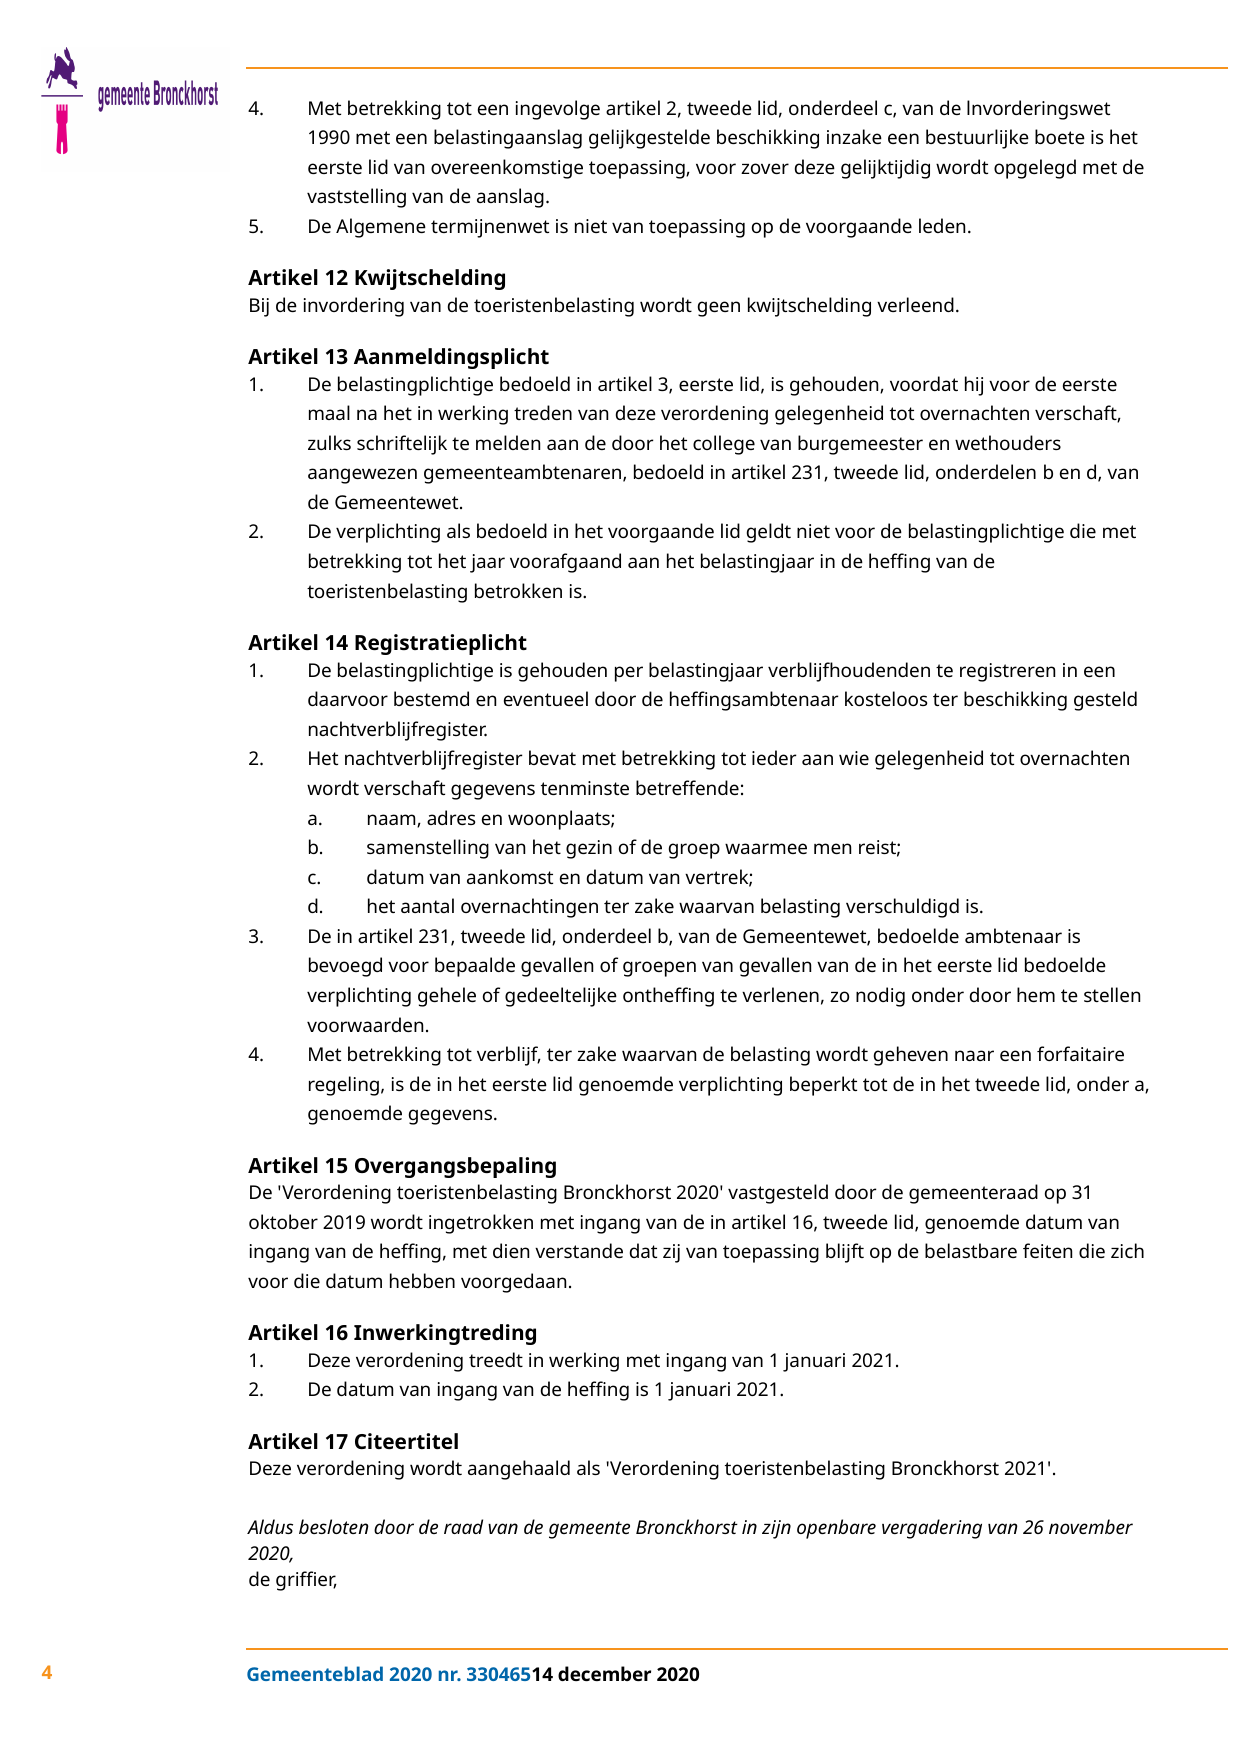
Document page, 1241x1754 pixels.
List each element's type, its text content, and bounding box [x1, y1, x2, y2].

list naam, adres en woonplaats; [307, 805, 1152, 830]
list Het nachtverblijfregister bevat met betrekking tot ieder aan wie gelegenheid tot overnachten wordt verschaft gegevens tenminste betreffende: [248, 746, 1152, 801]
text Artikel 17 Citeertitel [248, 1427, 1152, 1455]
list Met betrekking tot een ingevolge artikel 2, tweede lid, onderdeel c, van de lnvorderingswet 1990 met een belastingaanslag gelijkgestelde beschikking inzake een bestuurlijke boete is het eerste lid van overeenkomstige toepassing, voor zover deze gelijktijdig wordt opgelegd met de vaststelling van de aanslag. [248, 95, 1152, 209]
text De 'Verordening toeristenbelasting Bronckhorst 2020' vastgesteld door de gemeenteraad op 31 oktober 2019 wordt ingetrokken met ingang van de in artikel 16, tweede lid, genoemde datum van ingang van de heffing, met dien verstande dat zij van toepassing blijft op de belastbare feiten die zich voor die datum hebben voorgedaan. [248, 1179, 1152, 1294]
list De verplichting als bedoeld in het voorgaande lid geldt niet voor de belastingplichtige die met betrekking tot het jaar voorafgaand aan het belastingjaar in de heffing van de toeristenbelasting betrokken is. [248, 519, 1152, 604]
text Artikel 13 Aanmeldingsplicht [248, 342, 1152, 371]
list Met betrekking tot verblijf, ter zake waarvan de belasting wordt geheven naar een forfaitaire regeling, is de in het eerste lid genoemde verplichting beperkt tot de in het tweede lid, onder a, genoemde gegevens. [248, 1041, 1152, 1126]
list het aantal overnachtingen ter zake waarvan belasting verschuldigd is. [307, 893, 1152, 919]
picture [41, 47, 231, 172]
list De belastingplichtige is gehouden per belastingjaar verblijfhoudenden te registreren in een daarvoor bestemd en eventueel door de heffingsambtenaar kosteloos ter beschikking gesteld nachtverblijfregister. [248, 657, 1152, 742]
text Artikel 14 Registratieplicht [248, 628, 1152, 657]
list De Algemene termijnenwet is niet van toepassing op de voorgaande leden. [248, 213, 1152, 239]
list De belastingplichtige bedoeld in artikel 3, eerste lid, is gehouden, voordat hij voor de eerste maal na het in werking treden van deze verordening gelegenheid tot overnachten verschaft, zulks schriftelijk te melden aan de door het college van burgemeester en wethouders aangewezen gemeenteambtenaren, bedoeld in artikel 231, tweede lid, onderdelen b en d, van de Gemeentewet. [248, 371, 1152, 515]
list De in artikel 231, tweede lid, onderdeel b, van de Gemeentewet, bedoelde ambtenaar is bevoegd voor bepaalde gevallen of groepen van gevallen van de in het eerste lid bedoelde verplichting gehele of gedeeltelijke ontheffing te verlenen, zo nodig onder door hem te stellen voorwaarden. [248, 923, 1152, 1037]
text Artikel 15 Overgangsbepaling [248, 1151, 1152, 1179]
list samenstelling van het gezin of de groep waarmee men reist; [307, 834, 1152, 860]
list datum van aankomst en datum van vertrek; [307, 864, 1152, 889]
text Deze verordening wordt aangehaald als 'Verordening toeristenbelasting Bronckhorst 2021'. [248, 1455, 1152, 1481]
text Bij de invordering van de toeristenbelasting wordt geen kwijtschelding verleend. [248, 292, 1152, 318]
list Deze verordening treedt in werking met ingang van 1 januari 2021. [248, 1347, 1152, 1373]
text Artikel 16 Inwerkingtreding [248, 1318, 1152, 1347]
list De datum van ingang van de heffing is 1 januari 2021. [248, 1377, 1152, 1402]
text Artikel 12 Kwijtschelding [248, 263, 1152, 292]
text Aldus besloten door de raad van de gemeente Bronckhorst in zijn openbare vergadering van 26 november 2020, [248, 1514, 1152, 1566]
text de griffier, [248, 1566, 1152, 1592]
